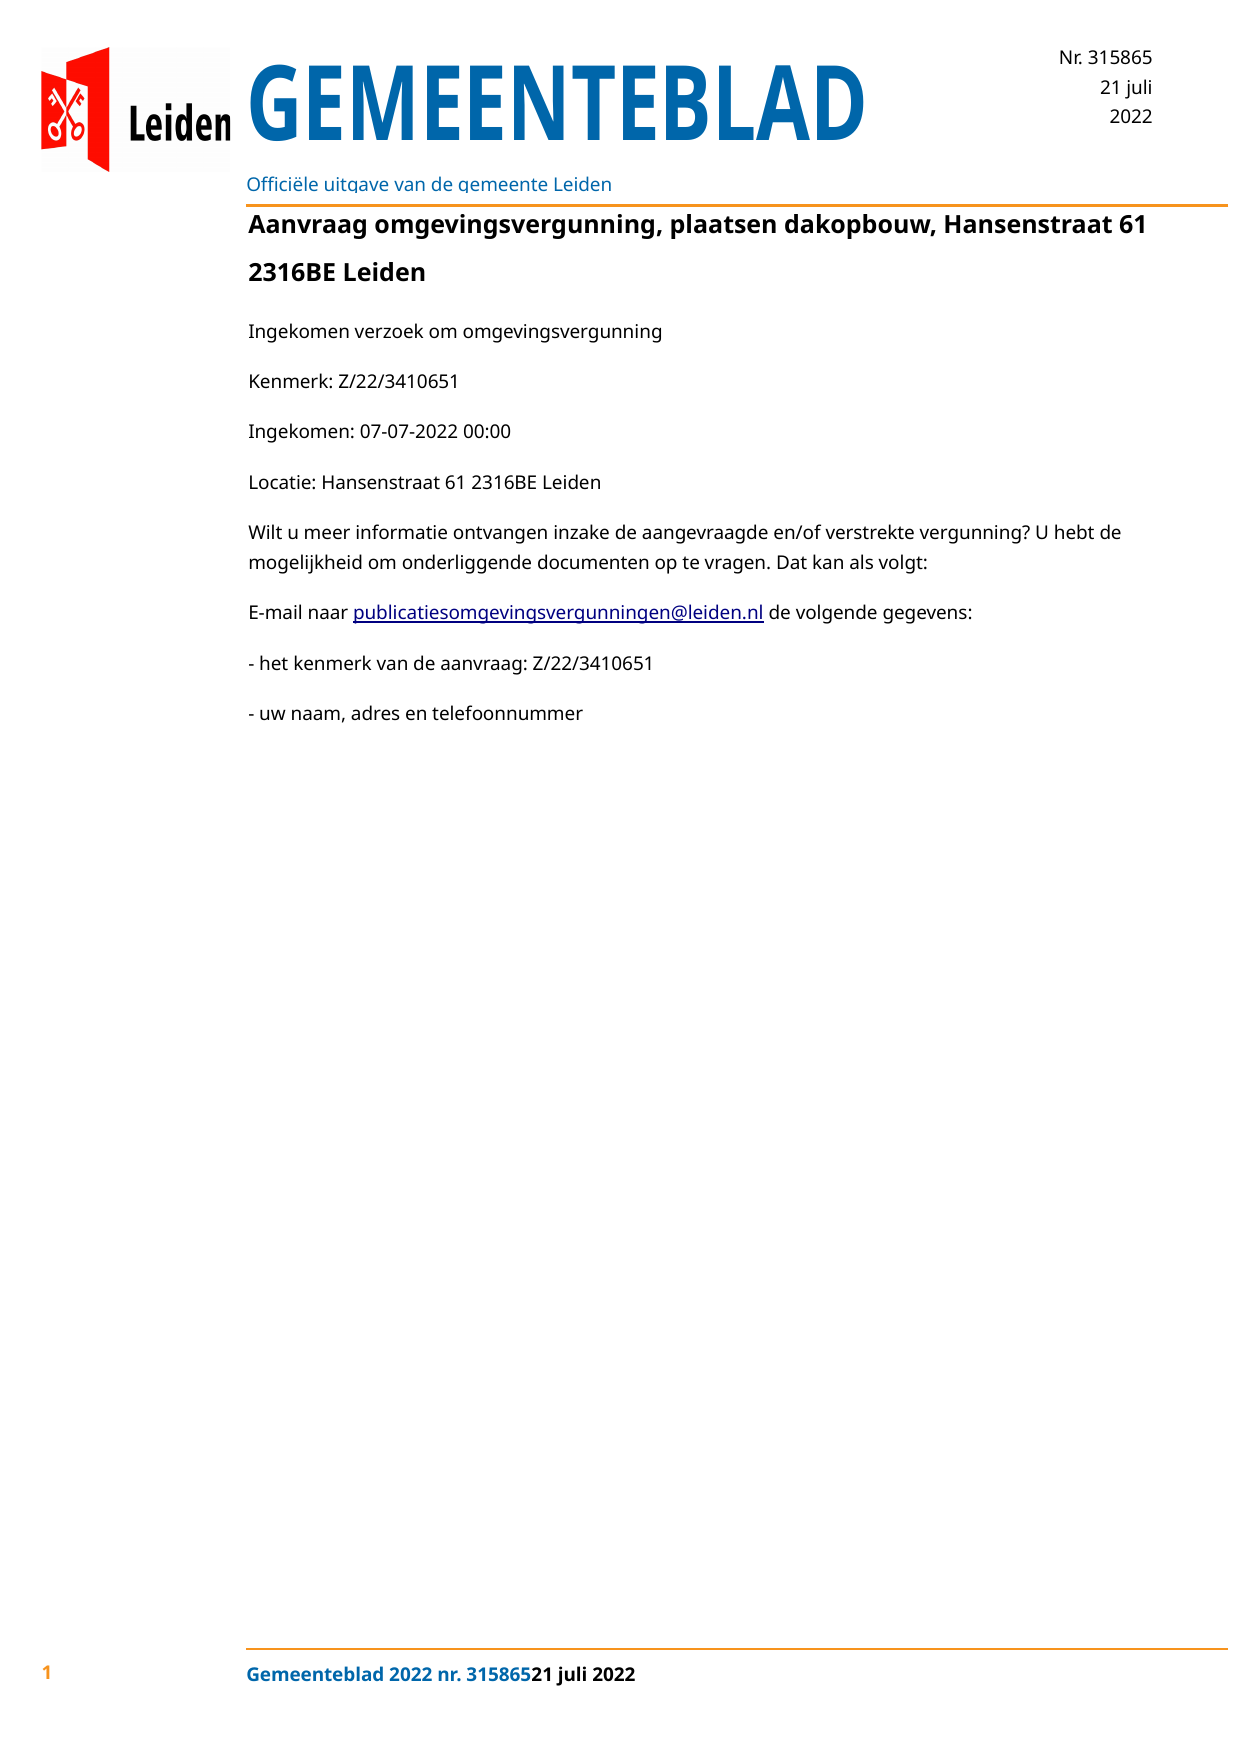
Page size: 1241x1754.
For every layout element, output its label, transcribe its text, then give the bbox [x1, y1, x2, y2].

text Aanvraag omgevingsvergunning, plaatsen dakopbouw, Hansenstraat 61 2316BE Leiden [248, 207, 1152, 288]
text Ingekomen: 07-07-2022 00:00 [248, 419, 1152, 444]
text Ingekomen verzoek om omgevingsvergunning [248, 318, 1152, 344]
text - uw naam, adres en telefoonnummer [248, 700, 1152, 726]
text Wilt u meer informatie ontvangen inzake de aangevraagde en/of verstrekte vergunning? U hebt de mogelijkheid om onderliggende documenten op te vragen. Dat kan als volgt: [248, 519, 1152, 575]
text E-mail naar publicatiesomgevingsvergunningen@leiden.nl de volgende gegevens: [248, 599, 1152, 625]
text - het kenmerk van de aanvraag: Z/22/3410651 [248, 650, 1152, 676]
text Locatie: Hansenstraat 61 2316BE Leiden [248, 469, 1152, 495]
text Kenmerk: Z/22/3410651 [248, 368, 1152, 394]
picture [41, 47, 231, 172]
